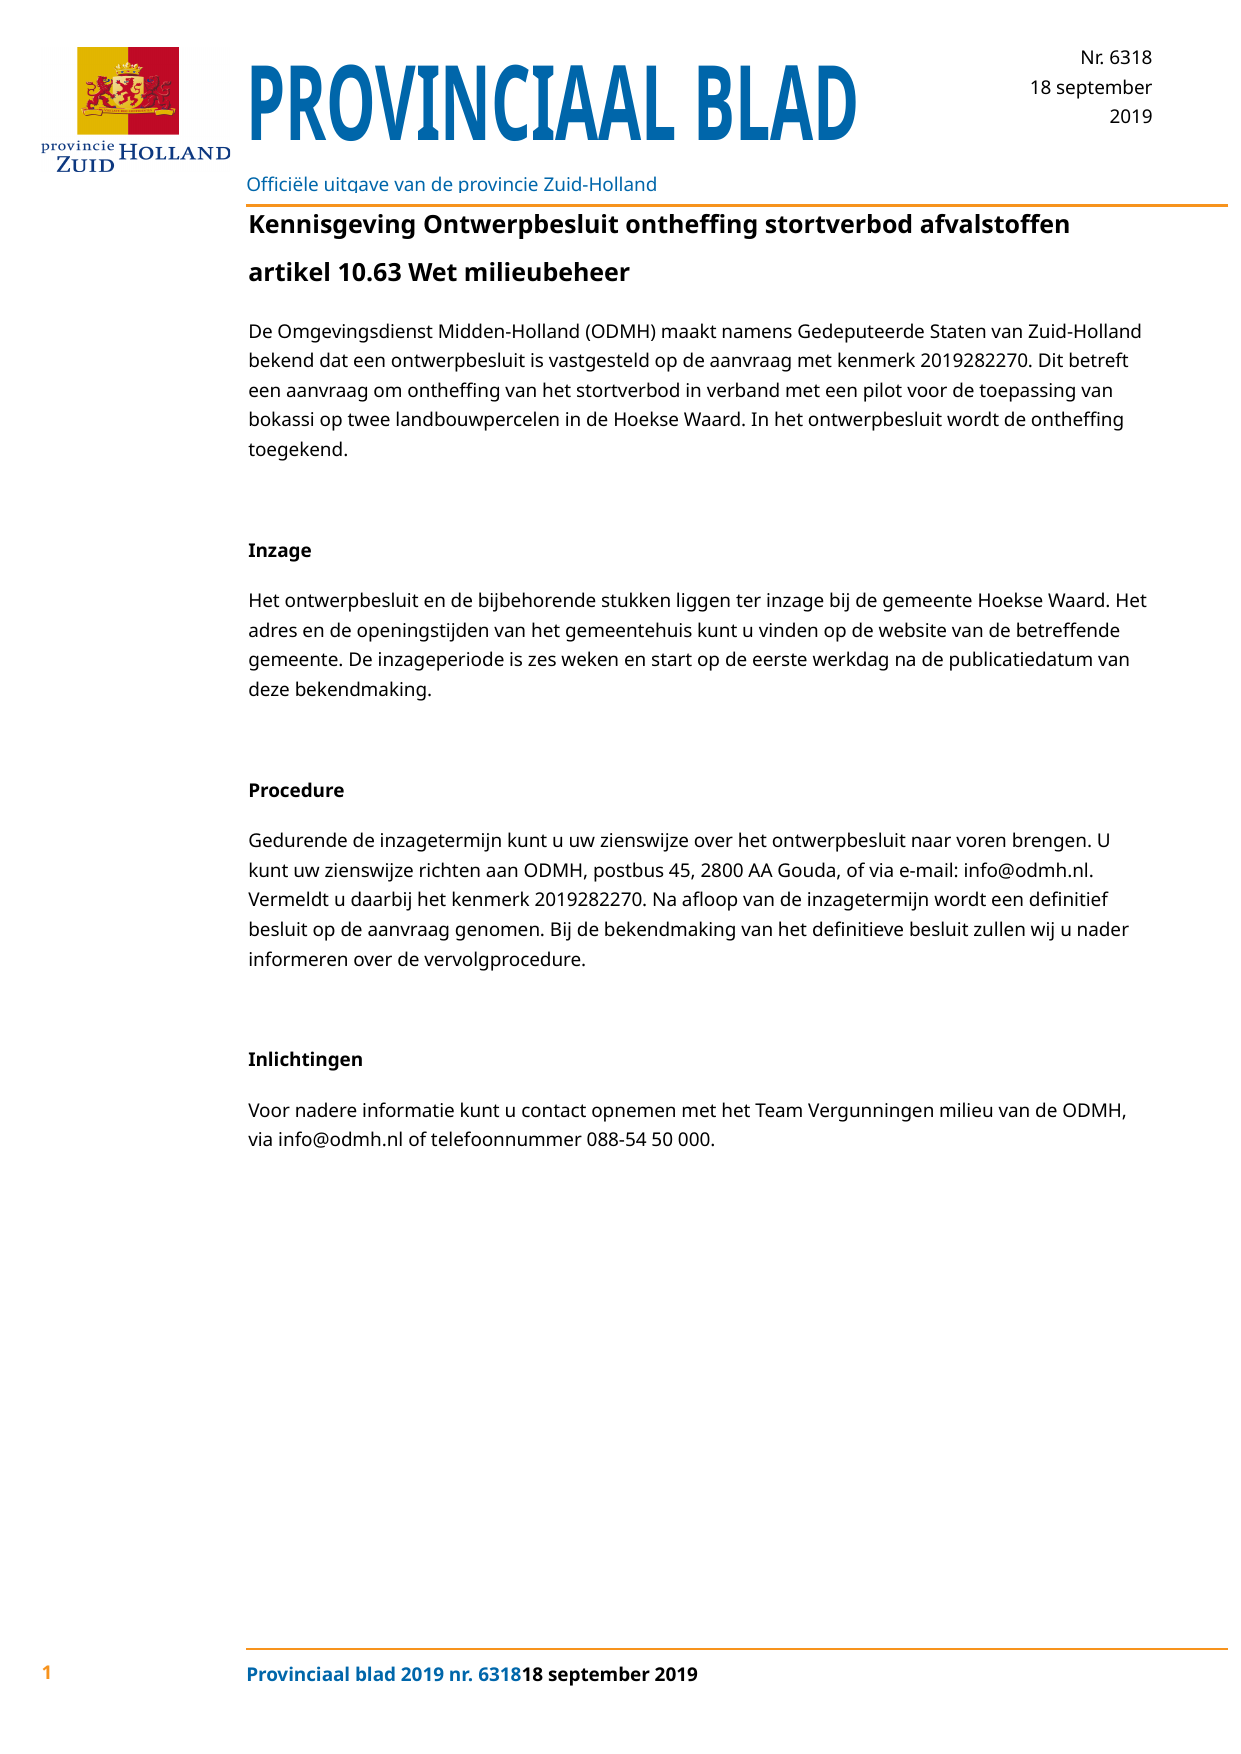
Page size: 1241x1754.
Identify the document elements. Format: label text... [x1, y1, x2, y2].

text Het ontwerpbesluit en de bijbehorende stukken liggen ter inzage bij de gemeente Hoekse Waard. Het adres en de openingstijden van het gemeentehuis kunt u vinden op de website van de betreffende gemeente. De inzageperiode is zes weken en start op de eerste werkdag na de publicatiedatum van deze bekendmaking. [248, 587, 1152, 702]
text Kennisgeving Ontwerpbesluit ontheffing stortverbod afvalstoffen artikel 10.63 Wet milieubeheer [248, 207, 1152, 288]
text Inlichtingen [248, 1047, 1152, 1072]
picture [41, 47, 231, 172]
text Gedurende de inzagetermijn kunt u uw zienswijze over het ontwerpbesluit naar voren brengen. U kunt uw zienswijze richten aan ODMH, postbus 45, 2800 AA Gouda, of via e-mail: info@odmh.nl. Vermeldt u daarbij het kenmerk 2019282270. Na afloop van de inzagetermijn wordt een definitief besluit op de aanvraag genomen. Bij de bekendmaking van het definitieve besluit zullen wij u nader informeren over de vervolgprocedure. [248, 827, 1152, 972]
text De Omgevingsdienst Midden-Holland (ODMH) maakt namens Gedeputeerde Staten van Zuid-Holland bekend dat een ontwerpbesluit is vastgesteld op de aanvraag met kenmerk 2019282270. Dit betreft een aanvraag om ontheffing van het stortverbod in verband met een pilot voor de toepassing van bokassi op twee landbouwpercelen in de Hoekse Waard. In het ontwerpbesluit wordt de ontheffing toegekend. [248, 318, 1152, 462]
text Voor nadere informatie kunt u contact opnemen met het Team Vergunningen milieu van de ODMH, via info@odmh.nl of telefoonnummer 088-54 50 000. [248, 1097, 1152, 1152]
text Inzage [248, 537, 1152, 563]
text Procedure [248, 777, 1152, 803]
